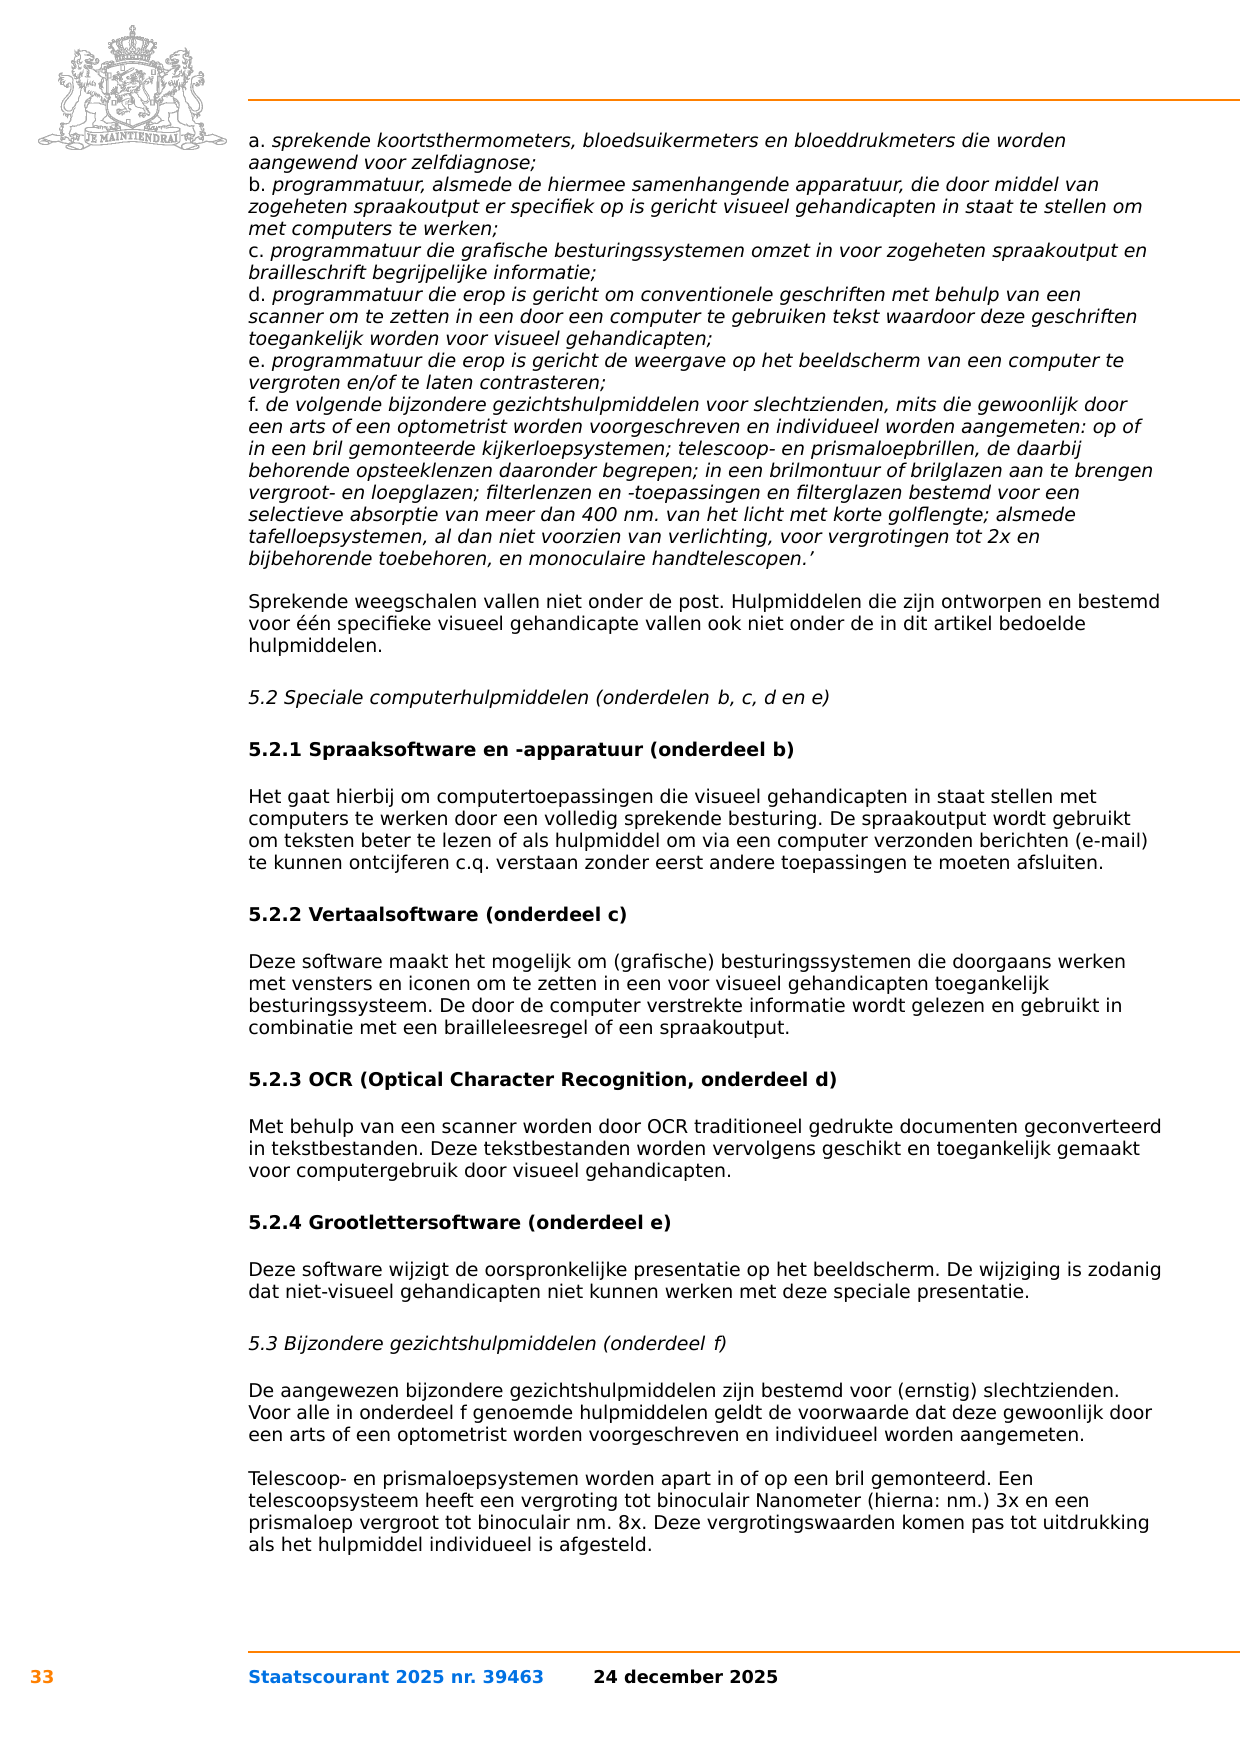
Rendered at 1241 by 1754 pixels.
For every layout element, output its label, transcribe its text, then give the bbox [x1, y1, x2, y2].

subtitle 5.2.2 Vertaalsoftware (onderdeel c) [248, 904, 1163, 926]
picture [38, 25, 227, 150]
text De aangewezen bijzondere gezichtshulpmiddelen zijn bestemd voor (ernstig) slechtzienden. Voor alle in onderdeel f genoemde hulpmiddelen geldt de voorwaarde dat deze gewoonlijk door een arts of een optometrist worden voorgeschreven en individueel worden aangemeten. [248, 1380, 1163, 1446]
text f. de volgende bijzondere gezichtshulpmiddelen voor slechtzienden, mits die gewoonlijk door een arts of een optometrist worden voorgeschreven en individueel worden aangemeten: op of in een bril gemonteerde kijkerloepsystemen; telescoop- en prismaloepbrillen, de daarbij behorende opsteeklenzen daaronder begrepen; in een brilmontuur of brilglazen aan te brengen vergroot- en loepglazen; filterlenzen en -toepassingen en filterglazen bestemd voor een selectieve absorptie van meer dan 400 nm. van het licht met korte golflengte; alsmede tafelloepsystemen, al dan niet voorzien van verlichting, voor vergrotingen tot 2x en bijbehorende toebehoren, en monoculaire handtelescopen.’ [248, 394, 1163, 569]
subtitle 5.2.1 Spraaksoftware en -apparatuur (onderdeel b) [248, 739, 1163, 761]
text Deze software wijzigt de oorspronkelijke presentatie op het beeldscherm. De wijziging is zodanig dat niet-visueel gehandicapten niet kunnen werken met deze speciale presentatie. [248, 1259, 1163, 1303]
text Het gaat hierbij om computertoepassingen die visueel gehandicapten in staat stellen met computers te werken door een volledig sprekende besturing. De spraakoutput wordt gebruikt om teksten beter te lezen of als hulpmiddel om via een computer verzonden berichten (e-mail) te kunnen ontcijferen c.q. verstaan zonder eerst andere toepassingen te moeten afsluiten. [248, 786, 1163, 874]
subtitle 5.2 Speciale computerhulpmiddelen (onderdelen b, c, d en e) [248, 687, 1163, 709]
text a. sprekende koortsthermometers, bloedsuikermeters en bloeddrukmeters die worden aangewend voor zelfdiagnose; [248, 130, 1163, 174]
text e. programmatuur die erop is gericht de weergave op het beeldscherm van een computer te vergroten en/of te laten contrasteren; [248, 350, 1163, 394]
text Met behulp van een scanner worden door OCR traditioneel gedrukte documenten geconverteerd in tekstbestanden. Deze tekstbestanden worden vervolgens geschikt en toegankelijk gemaakt voor computergebruik door visueel gehandicapten. [248, 1116, 1163, 1182]
subtitle 5.2.4 Grootlettersoftware (onderdeel e) [248, 1212, 1163, 1234]
text Telescoop- en prismaloepsystemen worden apart in of op een bril gemonteerd. Een telescoopsysteem heeft een vergroting tot binoculair Nanometer (hierna: nm.) 3x en een prismaloep vergroot tot binoculair nm. 8x. Deze vergrotingswaarden komen pas tot uitdrukking als het hulpmiddel individueel is afgesteld. [248, 1468, 1163, 1556]
text c. programmatuur die grafische besturingssystemen omzet in voor zogeheten spraakoutput en brailleschrift begrijpelijke informatie; [248, 240, 1163, 284]
text b. programmatuur, alsmede de hiermee samenhangende apparatuur, die door middel van zogeheten spraakoutput er specifiek op is gericht visueel gehandicapten in staat te stellen om met computers te werken; [248, 174, 1163, 240]
text Sprekende weegschalen vallen niet onder de post. Hulpmiddelen die zijn ontworpen en bestemd voor één specifieke visueel gehandicapte vallen ook niet onder de in dit artikel bedoelde hulpmiddelen. [248, 591, 1163, 657]
subtitle 5.2.3 OCR (Optical Character Recognition, onderdeel d) [248, 1069, 1163, 1091]
text d. programmatuur die erop is gericht om conventionele geschriften met behulp van een scanner om te zetten in een door een computer te gebruiken tekst waardoor deze geschriften toegankelijk worden voor visueel gehandicapten; [248, 284, 1163, 350]
subtitle 5.3 Bijzondere gezichtshulpmiddelen (onderdeel f) [248, 1333, 1163, 1355]
text Deze software maakt het mogelijk om (grafische) besturingssystemen die doorgaans werken met vensters en iconen om te zetten in een voor visueel gehandicapten toegankelijk besturingssysteem. De door de computer verstrekte informatie wordt gelezen en gebruikt in combinatie met een brailleleesregel of een spraakoutput. [248, 951, 1163, 1039]
